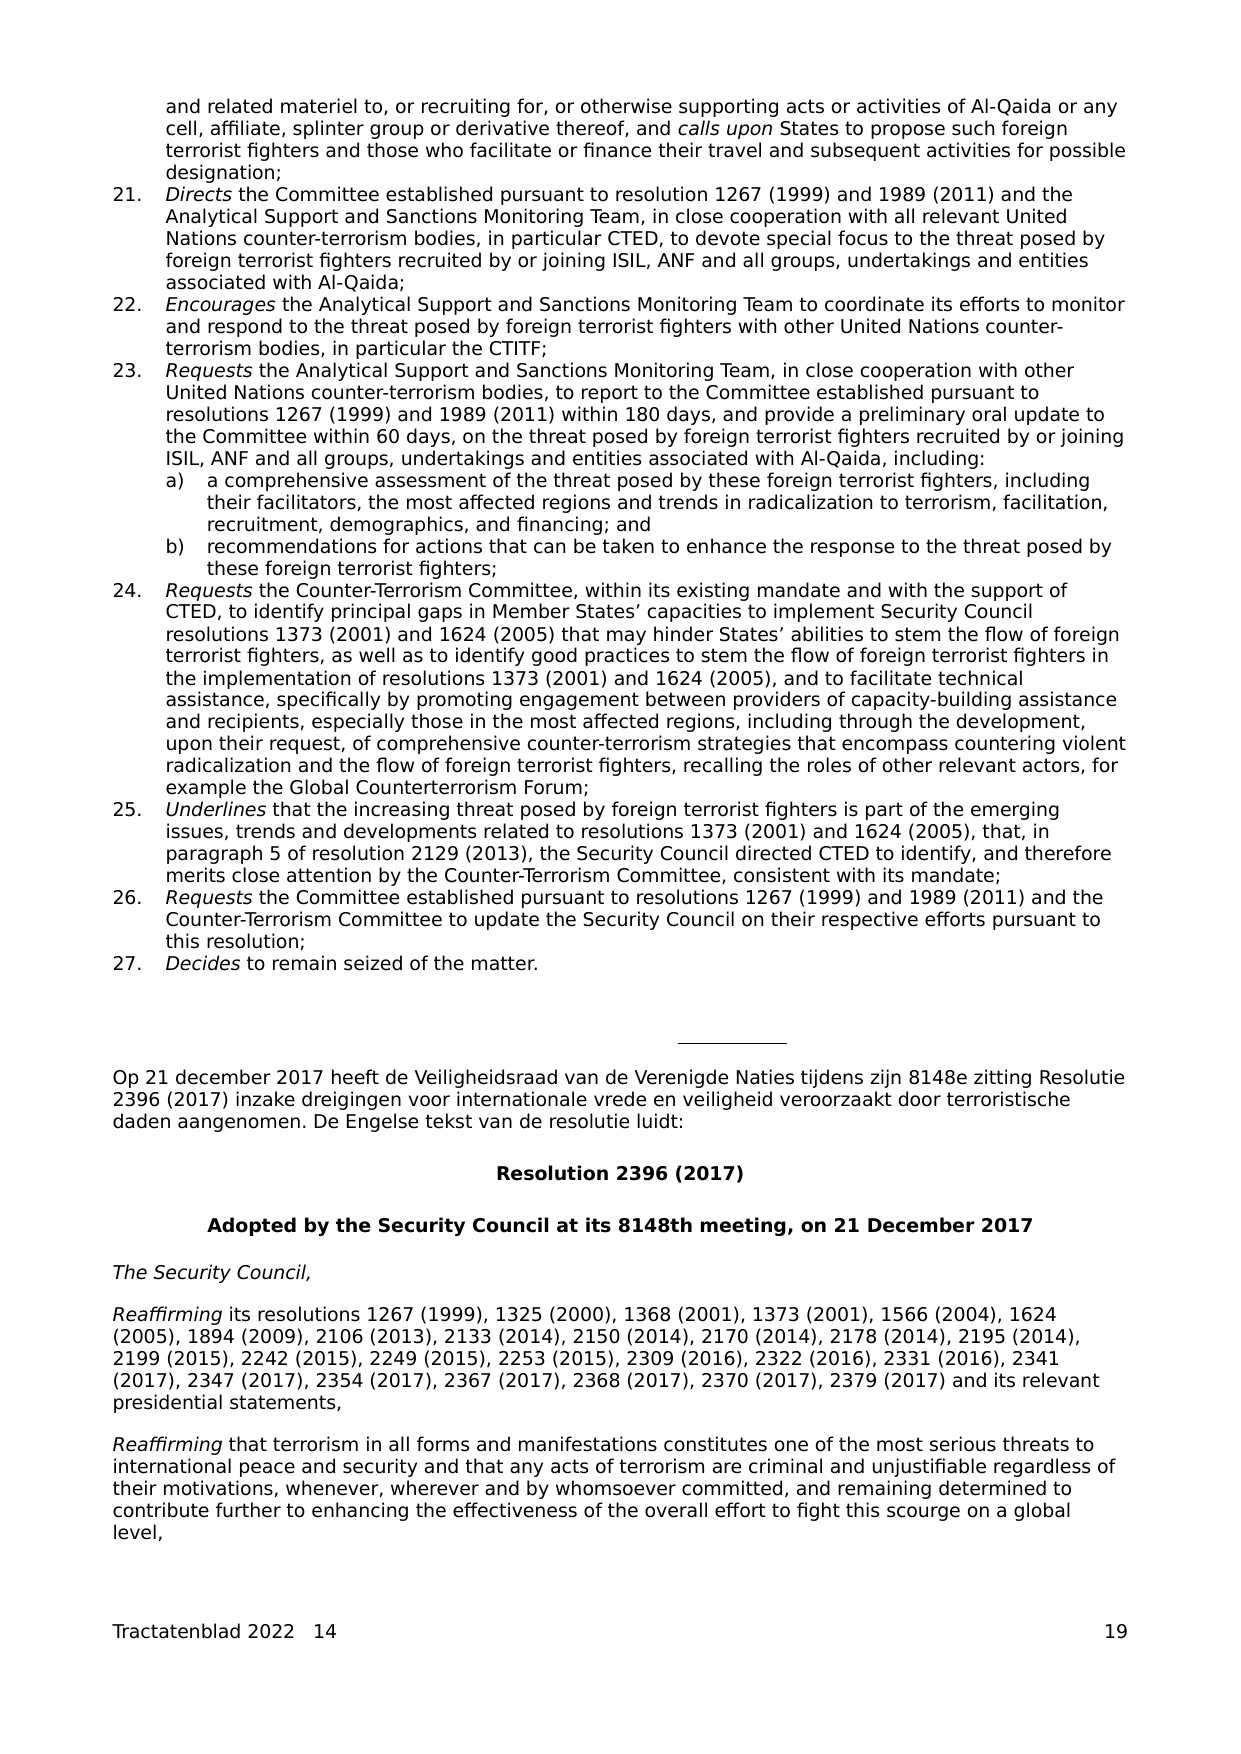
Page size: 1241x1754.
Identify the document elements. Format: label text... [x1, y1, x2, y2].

text 27. Decides to remain seized of the matter. [112, 953, 1128, 975]
text The Security Council, [112, 1262, 1128, 1284]
text Reaffirming its resolutions 1267 (1999), 1325 (2000), 1368 (2001), 1373 (2001), 1566 (2004), 1624 (2005), 1894 (2009), 2106 (2013), 2133 (2014), 2150 (2014), 2170 (2014), 2178 (2014), 2195 (2014), 2199 (2015), 2242 (2015), 2249 (2015), 2253 (2015), 2309 (2016), 2322 (2016), 2331 (2016), 2341 (2017), 2347 (2017), 2354 (2017), 2367 (2017), 2368 (2017), 2370 (2017), 2379 (2017) and its relevant presidential statements, [112, 1304, 1128, 1414]
subtitle Adopted by the Security Council at its 8148th meeting, on 21 December 2017 [112, 1215, 1128, 1237]
text 26. Requests the Committee established pursuant to resolutions 1267 (1999) and 1989 (2011) and the Counter-Terrorism Committee to update the Security Council on their respective efforts pursuant to this resolution; [112, 887, 1128, 953]
text 21. Directs the Committee established pursuant to resolution 1267 (1999) and 1989 (2011) and the Analytical Support and Sanctions Monitoring Team, in close cooperation with all relevant United Nations counter-terrorism bodies, in particular CTED, to devote special focus to the threat posed by foreign terrorist fighters recruited by or joining ISIL, ANF and all groups, undertakings and entities associated with Al-Qaida; [112, 184, 1128, 294]
text Reaffirming that terrorism in all forms and manifestations constitutes one of the most serious threats to international peace and security and that any acts of terrorism are criminal and unjustifiable regardless of their motivations, whenever, wherever and by whomsoever committed, and remaining determined to contribute further to enhancing the effectiveness of the overall effort to fight this scourge on a global level, [112, 1434, 1128, 1544]
subtitle Resolution 2396 (2017) [112, 1163, 1128, 1185]
text 25. Underlines that the increasing threat posed by foreign terrorist fighters is part of the emerging issues, trends and developments related to resolutions 1373 (2001) and 1624 (2005), that, in paragraph 5 of resolution 2129 (2013), the Security Council directed CTED to identify, and therefore merits close attention by the Counter-Terrorism Committee, consistent with its mandate; [112, 799, 1128, 887]
text and related materiel to, or recruiting for, or otherwise supporting acts or activities of Al-Qaida or any cell, affiliate, splinter group or derivative thereof, and calls upon States to propose such foreign terrorist fighters and those who facilitate or finance their travel and subsequent activities for possible designation; [112, 96, 1128, 184]
text 22. Encourages the Analytical Support and Sanctions Monitoring Team to coordinate its efforts to monitor and respond to the threat posed by foreign terrorist fighters with other United Nations counter-terrorism bodies, in particular the CTITF; [112, 294, 1128, 360]
text a) a comprehensive assessment of the threat posed by these foreign terrorist fighters, including their facilitators, the most affected regions and trends in radicalization to terrorism, facilitation, recruitment, demographics, and financing; and [165, 469, 1128, 536]
text 23. Requests the Analytical Support and Sanctions Monitoring Team, in close cooperation with other United Nations counter-terrorism bodies, to report to the Committee established pursuant to resolutions 1267 (1999) and 1989 (2011) within 180 days, and provide a preliminary oral update to the Committee within 60 days, on the threat posed by foreign terrorist fighters recruited by or joining ISIL, ANF and all groups, undertakings and entities associated with Al-Qaida, including: [112, 360, 1128, 469]
text 24. Requests the Counter-Terrorism Committee, within its existing mandate and with the support of CTED, to identify principal gaps in Member States’ capacities to implement Security Council resolutions 1373 (2001) and 1624 (2005) that may hinder States’ abilities to stem the flow of foreign terrorist fighters, as well as to identify good practices to stem the flow of foreign terrorist fighters in the implementation of resolutions 1373 (2001) and 1624 (2005), and to facilitate technical assistance, specifically by promoting engagement between providers of capacity-building assistance and recipients, especially those in the most affected regions, including through the development, upon their request, of comprehensive counter-terrorism strategies that encompass countering violent radicalization and the flow of foreign terrorist fighters, recalling the roles of other relevant actors, for example the Global Counterterrorism Forum; [112, 579, 1128, 799]
text b) recommendations for actions that can be taken to enhance the response to the threat posed by these foreign terrorist fighters; [165, 536, 1128, 579]
text Op 21 december 2017 heeft de Veiligheidsraad van de Verenigde Naties tijdens zijn 8148e zitting Resolutie 2396 (2017) inzake dreigingen voor internationale vrede en veiligheid veroorzaakt door terroristische daden aangenomen. De Engelse tekst van de resolutie luidt: [112, 1067, 1128, 1133]
